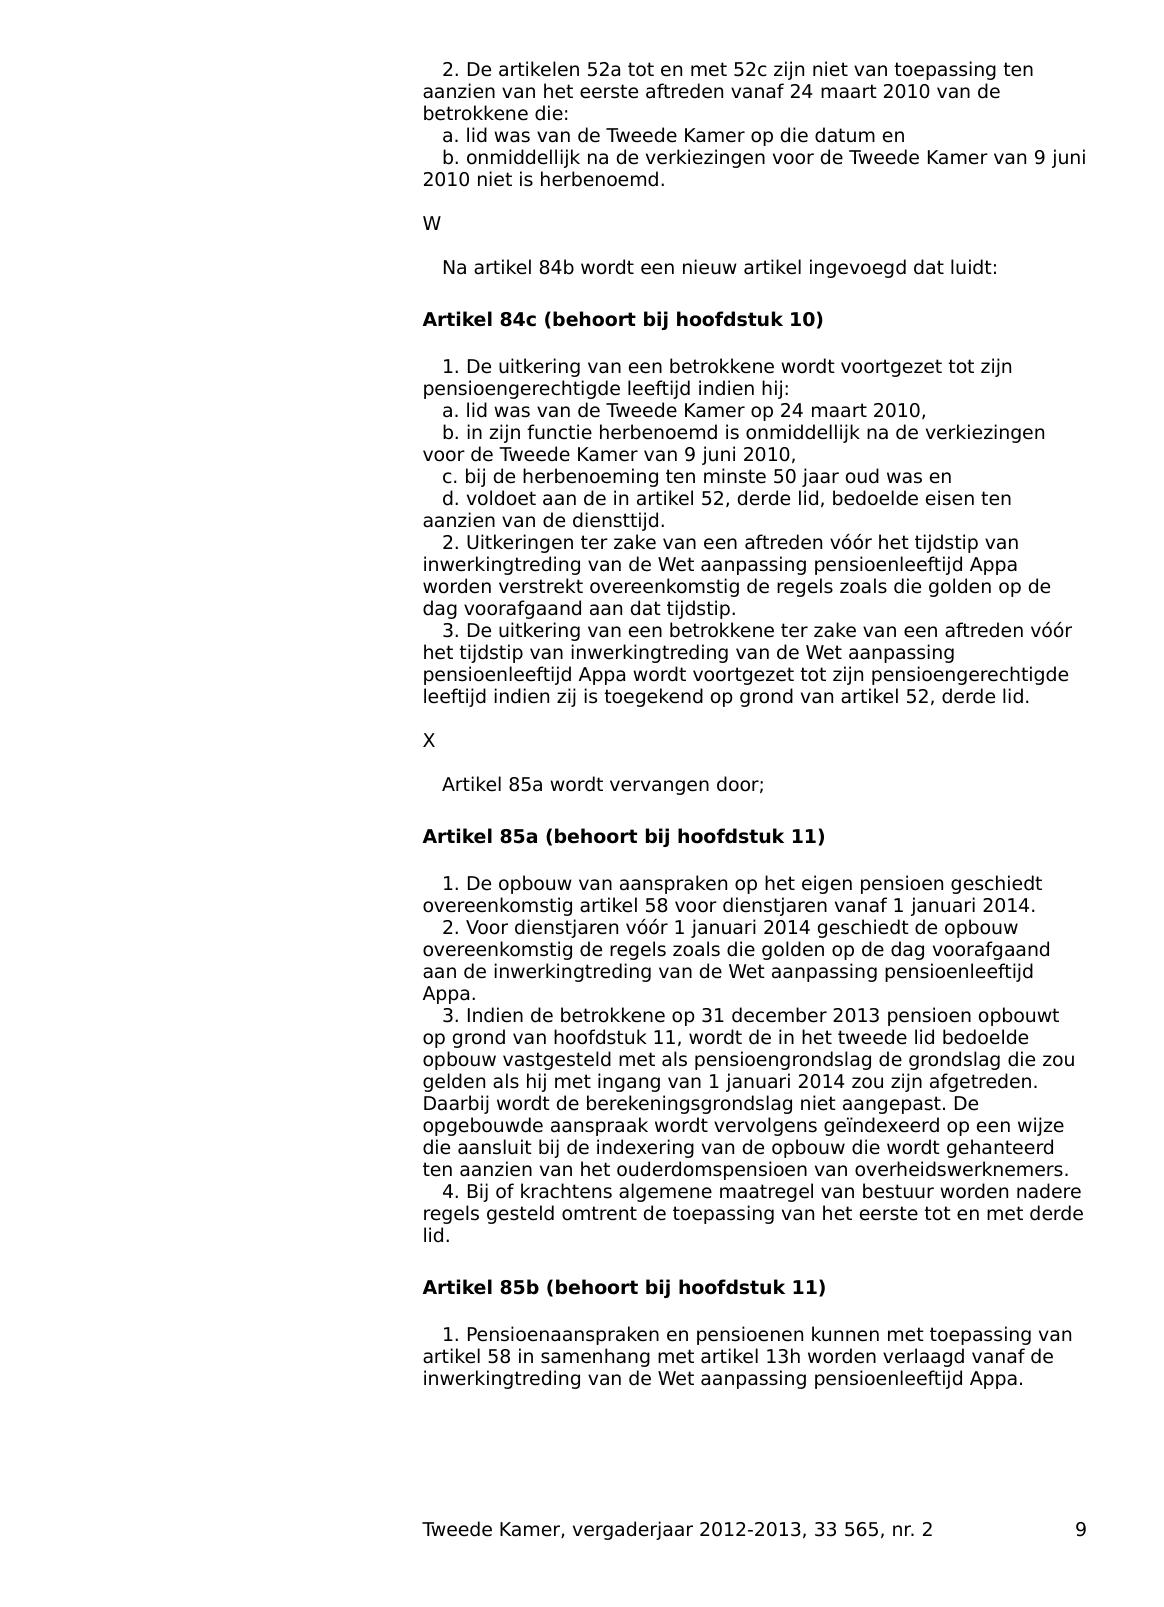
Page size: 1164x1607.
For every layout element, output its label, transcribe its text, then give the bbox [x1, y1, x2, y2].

text 2. De artikelen 52a tot en met 52c zijn niet van toepassing ten aanzien van het eerste aftreden vanaf 24 maart 2010 van de betrokkene die: [422, 59, 1087, 125]
text a. lid was van de Tweede Kamer op die datum en [422, 125, 1087, 147]
text W [422, 213, 1087, 235]
text c. bij de herbenoeming ten minste 50 jaar oud was en [422, 466, 1087, 488]
text 2. Uitkeringen ter zake van een aftreden vóór het tijdstip van inwerkingtreding van de Wet aanpassing pensioenleeftijd Appa worden verstrekt overeenkomstig de regels zoals die golden op de dag voorafgaand aan dat tijdstip. [422, 532, 1087, 620]
text a. lid was van de Tweede Kamer op 24 maart 2010, [422, 400, 1087, 422]
text d. voldoet aan de in artikel 52, derde lid, bedoelde eisen ten aanzien van de diensttijd. [422, 488, 1087, 532]
subtitle Artikel 85b (behoort bij hoofdstuk 11) [422, 1277, 1087, 1299]
text b. onmiddellijk na de verkiezingen voor de Tweede Kamer van 9 juni 2010 niet is herbenoemd. [422, 147, 1087, 191]
text 4. Bij of krachtens algemene maatregel van bestuur worden nadere regels gesteld omtrent de toepassing van het eerste tot en met derde lid. [422, 1181, 1087, 1247]
subtitle Artikel 84c (behoort bij hoofdstuk 10) [422, 309, 1087, 331]
text 2. Voor dienstjaren vóór 1 januari 2014 geschiedt de opbouw overeenkomstig de regels zoals die golden op de dag voorafgaand aan de inwerkingtreding van de Wet aanpassing pensioenleeftijd Appa. [422, 917, 1087, 1005]
text 1. De opbouw van aanspraken op het eigen pensioen geschiedt overeenkomstig artikel 58 voor dienstjaren vanaf 1 januari 2014. [422, 873, 1087, 917]
text 3. Indien de betrokkene op 31 december 2013 pensioen opbouwt op grond van hoofdstuk 11, wordt de in het tweede lid bedoelde opbouw vastgesteld met als pensioengrondslag de grondslag die zou gelden als hij met ingang van 1 januari 2014 zou zijn afgetreden. Daarbij wordt de berekeningsgrondslag niet aangepast. De opgebouwde aanspraak wordt vervolgens geïndexeerd op een wijze die aansluit bij de indexering van de opbouw die wordt gehanteerd ten aanzien van het ouderdomspensioen van overheidswerknemers. [422, 1005, 1087, 1181]
subtitle Artikel 85a (behoort bij hoofdstuk 11) [422, 826, 1087, 848]
text Na artikel 84b wordt een nieuw artikel ingevoegd dat luidt: [422, 257, 1087, 279]
text Artikel 85a wordt vervangen door; [422, 774, 1087, 796]
text 1. Pensioenaanspraken en pensioenen kunnen met toepassing van artikel 58 in samenhang met artikel 13h worden verlaagd vanaf de inwerkingtreding van de Wet aanpassing pensioenleeftijd Appa. [422, 1324, 1087, 1390]
text 3. De uitkering van een betrokkene ter zake van een aftreden vóór het tijdstip van inwerkingtreding van de Wet aanpassing pensioenleeftijd Appa wordt voortgezet tot zijn pensioengerechtigde leeftijd indien zij is toegekend op grond van artikel 52, derde lid. [422, 620, 1087, 708]
text X [422, 730, 1087, 752]
text 1. De uitkering van een betrokkene wordt voortgezet tot zijn pensioengerechtigde leeftijd indien hij: [422, 356, 1087, 400]
text b. in zijn functie herbenoemd is onmiddellijk na de verkiezingen voor de Tweede Kamer van 9 juni 2010, [422, 422, 1087, 466]
